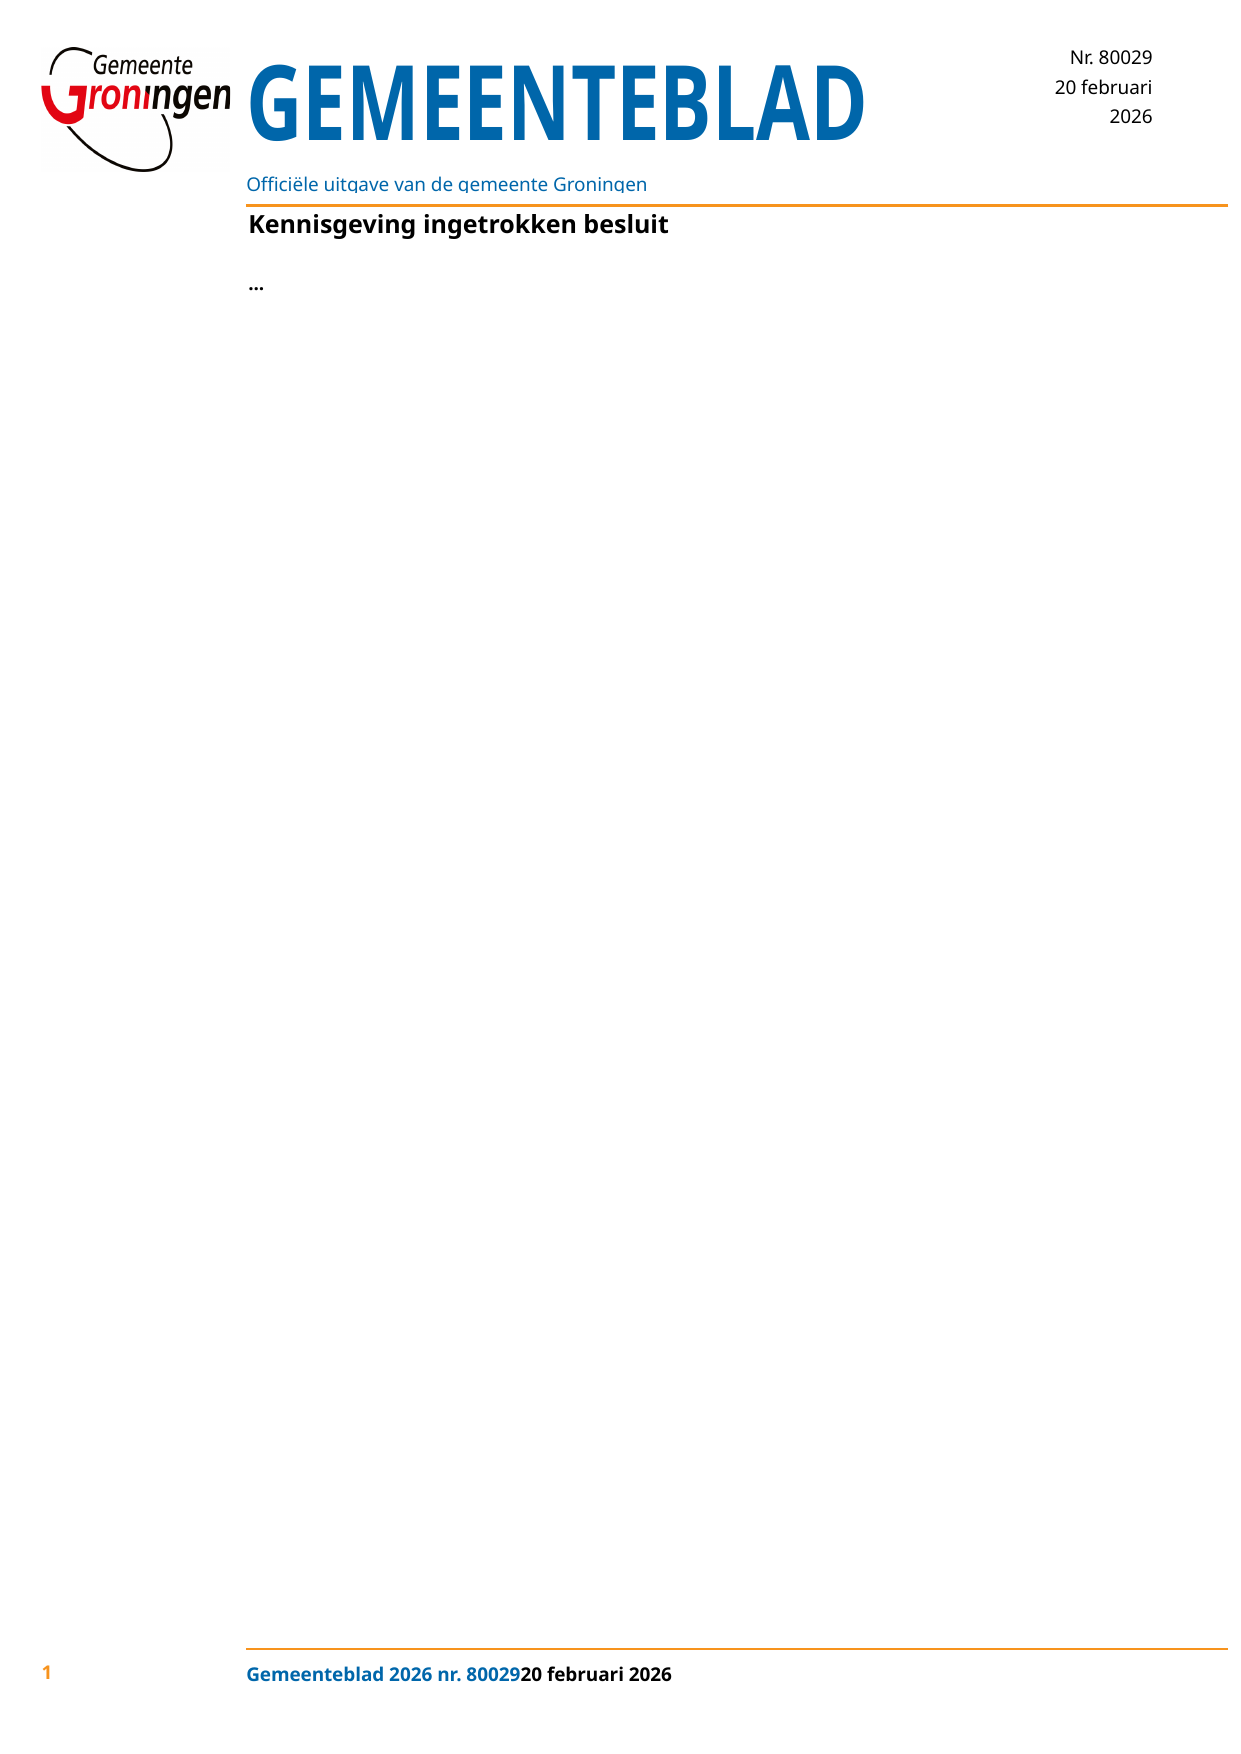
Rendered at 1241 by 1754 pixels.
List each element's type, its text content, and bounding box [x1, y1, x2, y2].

picture [41, 47, 231, 172]
text ... [248, 270, 1152, 296]
text Kennisgeving ingetrokken besluit [248, 207, 1152, 241]
